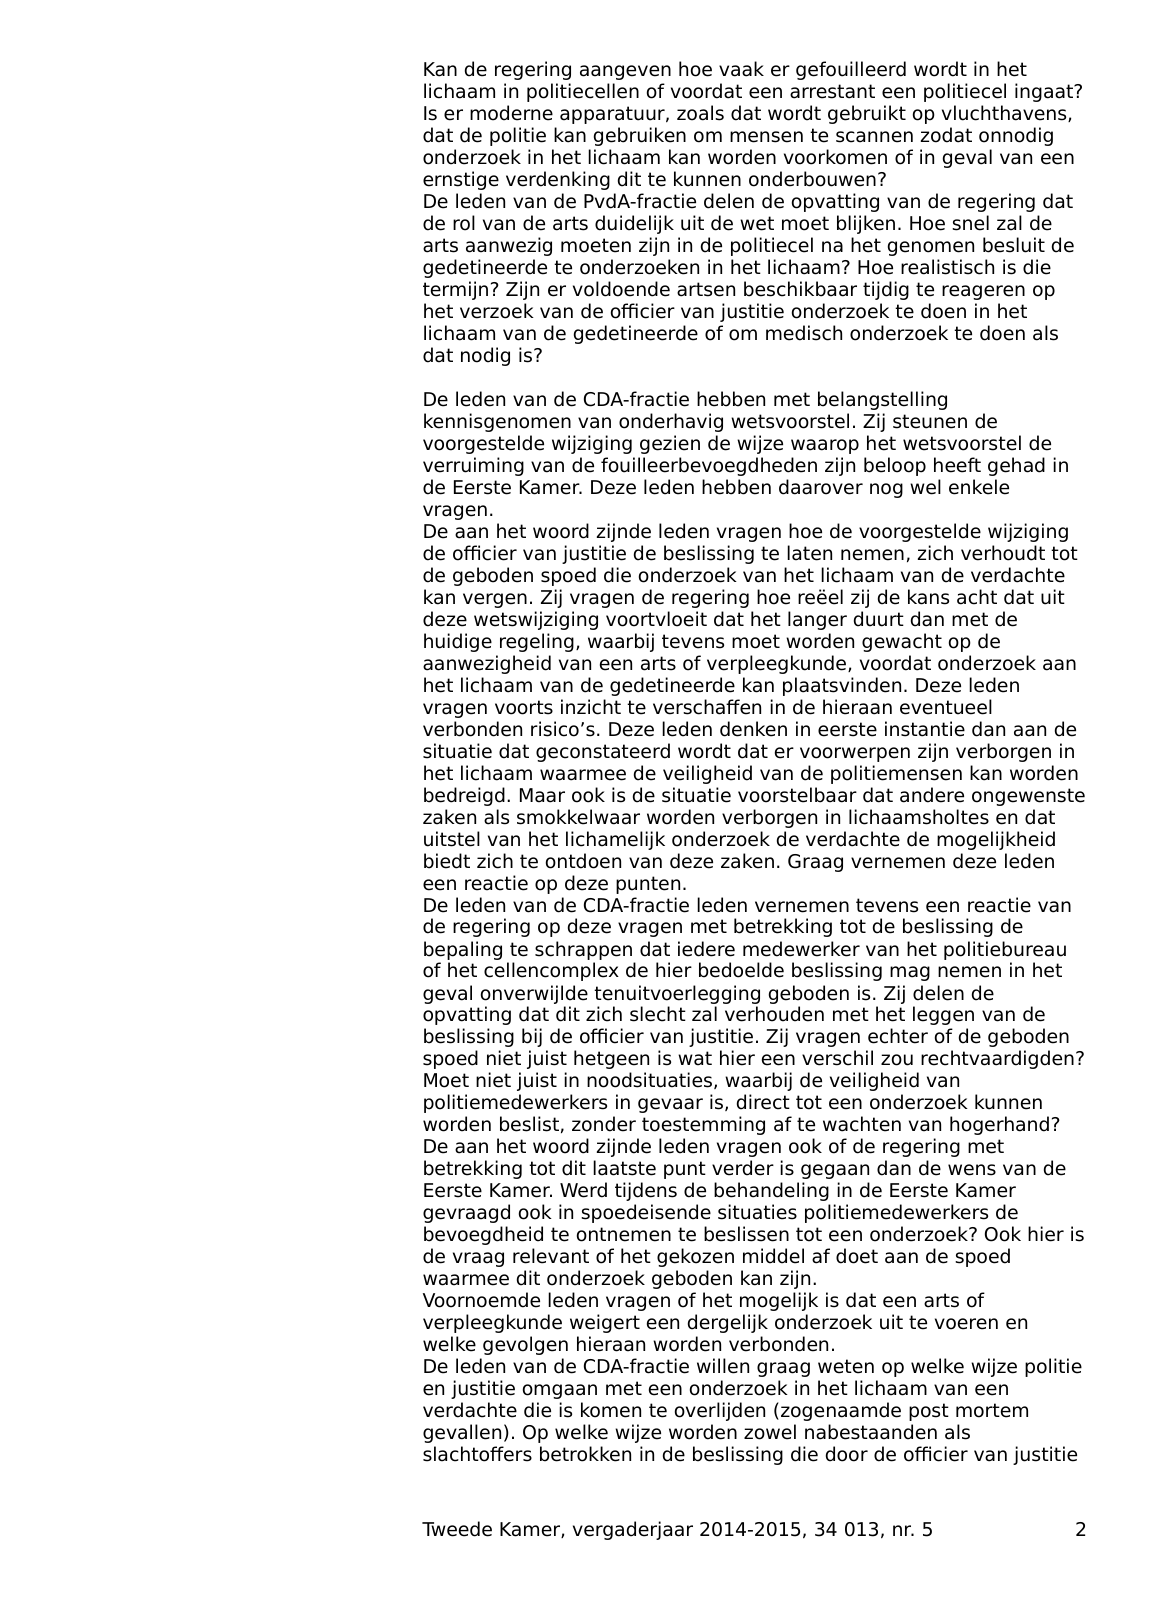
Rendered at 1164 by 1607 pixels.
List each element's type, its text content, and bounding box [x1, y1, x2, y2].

text De leden van de PvdA-fractie delen de opvatting van de regering dat de rol van de arts duidelijk uit de wet moet blijken. Hoe snel zal de arts aanwezig moeten zijn in de politiecel na het genomen besluit de gedetineerde te onderzoeken in het lichaam? Hoe realistisch is die termijn? Zijn er voldoende artsen beschikbaar tijdig te reageren op het verzoek van de officier van justitie onderzoek te doen in het lichaam van de gedetineerde of om medisch onderzoek te doen als dat nodig is? [422, 191, 1087, 367]
text De leden van de CDA-fractie hebben met belangstelling kennisgenomen van onderhavig wetsvoorstel. Zij steunen de voorgestelde wijziging gezien de wijze waarop het wetsvoorstel de verruiming van de fouilleerbevoegdheden zijn beloop heeft gehad in de Eerste Kamer. Deze leden hebben daarover nog wel enkele vragen. [422, 389, 1087, 521]
text De aan het woord zijnde leden vragen hoe de voorgestelde wijziging de officier van justitie de beslissing te laten nemen, zich verhoudt tot de geboden spoed die onderzoek van het lichaam van de verdachte kan vergen. Zij vragen de regering hoe reëel zij de kans acht dat uit deze wetswijziging voortvloeit dat het langer duurt dan met de huidige regeling, waarbij tevens moet worden gewacht op de aanwezigheid van een arts of verpleegkunde, voordat onderzoek aan het lichaam van de gedetineerde kan plaatsvinden. Deze leden vragen voorts inzicht te verschaffen in de hieraan eventueel verbonden risico’s. Deze leden denken in eerste instantie dan aan de situatie dat geconstateerd wordt dat er voorwerpen zijn verborgen in het lichaam waarmee de veiligheid van de politiemensen kan worden bedreigd. Maar ook is de situatie voorstelbaar dat andere ongewenste zaken als smokkelwaar worden verborgen in lichaamsholtes en dat uitstel van het lichamelijk onderzoek de verdachte de mogelijkheid biedt zich te ontdoen van deze zaken. Graag vernemen deze leden een reactie op deze punten. [422, 521, 1087, 894]
text Voornoemde leden vragen of het mogelijk is dat een arts of verpleegkunde weigert een dergelijk onderzoek uit te voeren en welke gevolgen hieraan worden verbonden. [422, 1290, 1087, 1356]
text De leden van de CDA-fractie leden vernemen tevens een reactie van de regering op deze vragen met betrekking tot de beslissing de bepaling te schrappen dat iedere medewerker van het politiebureau of het cellencomplex de hier bedoelde beslissing mag nemen in het geval onverwijlde tenuitvoerlegging geboden is. Zij delen de opvatting dat dit zich slecht zal verhouden met het leggen van de beslissing bij de officier van justitie. Zij vragen echter of de geboden spoed niet juist hetgeen is wat hier een verschil zou rechtvaardigden? Moet niet juist in noodsituaties, waarbij de veiligheid van politiemedewerkers in gevaar is, direct tot een onderzoek kunnen worden beslist, zonder toestemming af te wachten van hogerhand? De aan het woord zijnde leden vragen ook of de regering met betrekking tot dit laatste punt verder is gegaan dan de wens van de Eerste Kamer. Werd tijdens de behandeling in de Eerste Kamer gevraagd ook in spoedeisende situaties politiemedewerkers de bevoegdheid te ontnemen te beslissen tot een onderzoek? Ook hier is de vraag relevant of het gekozen middel af doet aan de spoed waarmee dit onderzoek geboden kan zijn. [422, 894, 1087, 1290]
text Kan de regering aangeven hoe vaak er gefouilleerd wordt in het lichaam in politiecellen of voordat een arrestant een politiecel ingaat? Is er moderne apparatuur, zoals dat wordt gebruikt op vluchthavens, dat de politie kan gebruiken om mensen te scannen zodat onnodig onderzoek in het lichaam kan worden voorkomen of in geval van een ernstige verdenking dit te kunnen onderbouwen? [422, 59, 1087, 191]
text De leden van de CDA-fractie willen graag weten op welke wijze politie en justitie omgaan met een onderzoek in het lichaam van een verdachte die is komen te overlijden (zogenaamde post mortem gevallen). Op welke wijze worden zowel nabestaanden als slachtoffers betrokken in de beslissing die door de officier van justitie [422, 1356, 1087, 1466]
